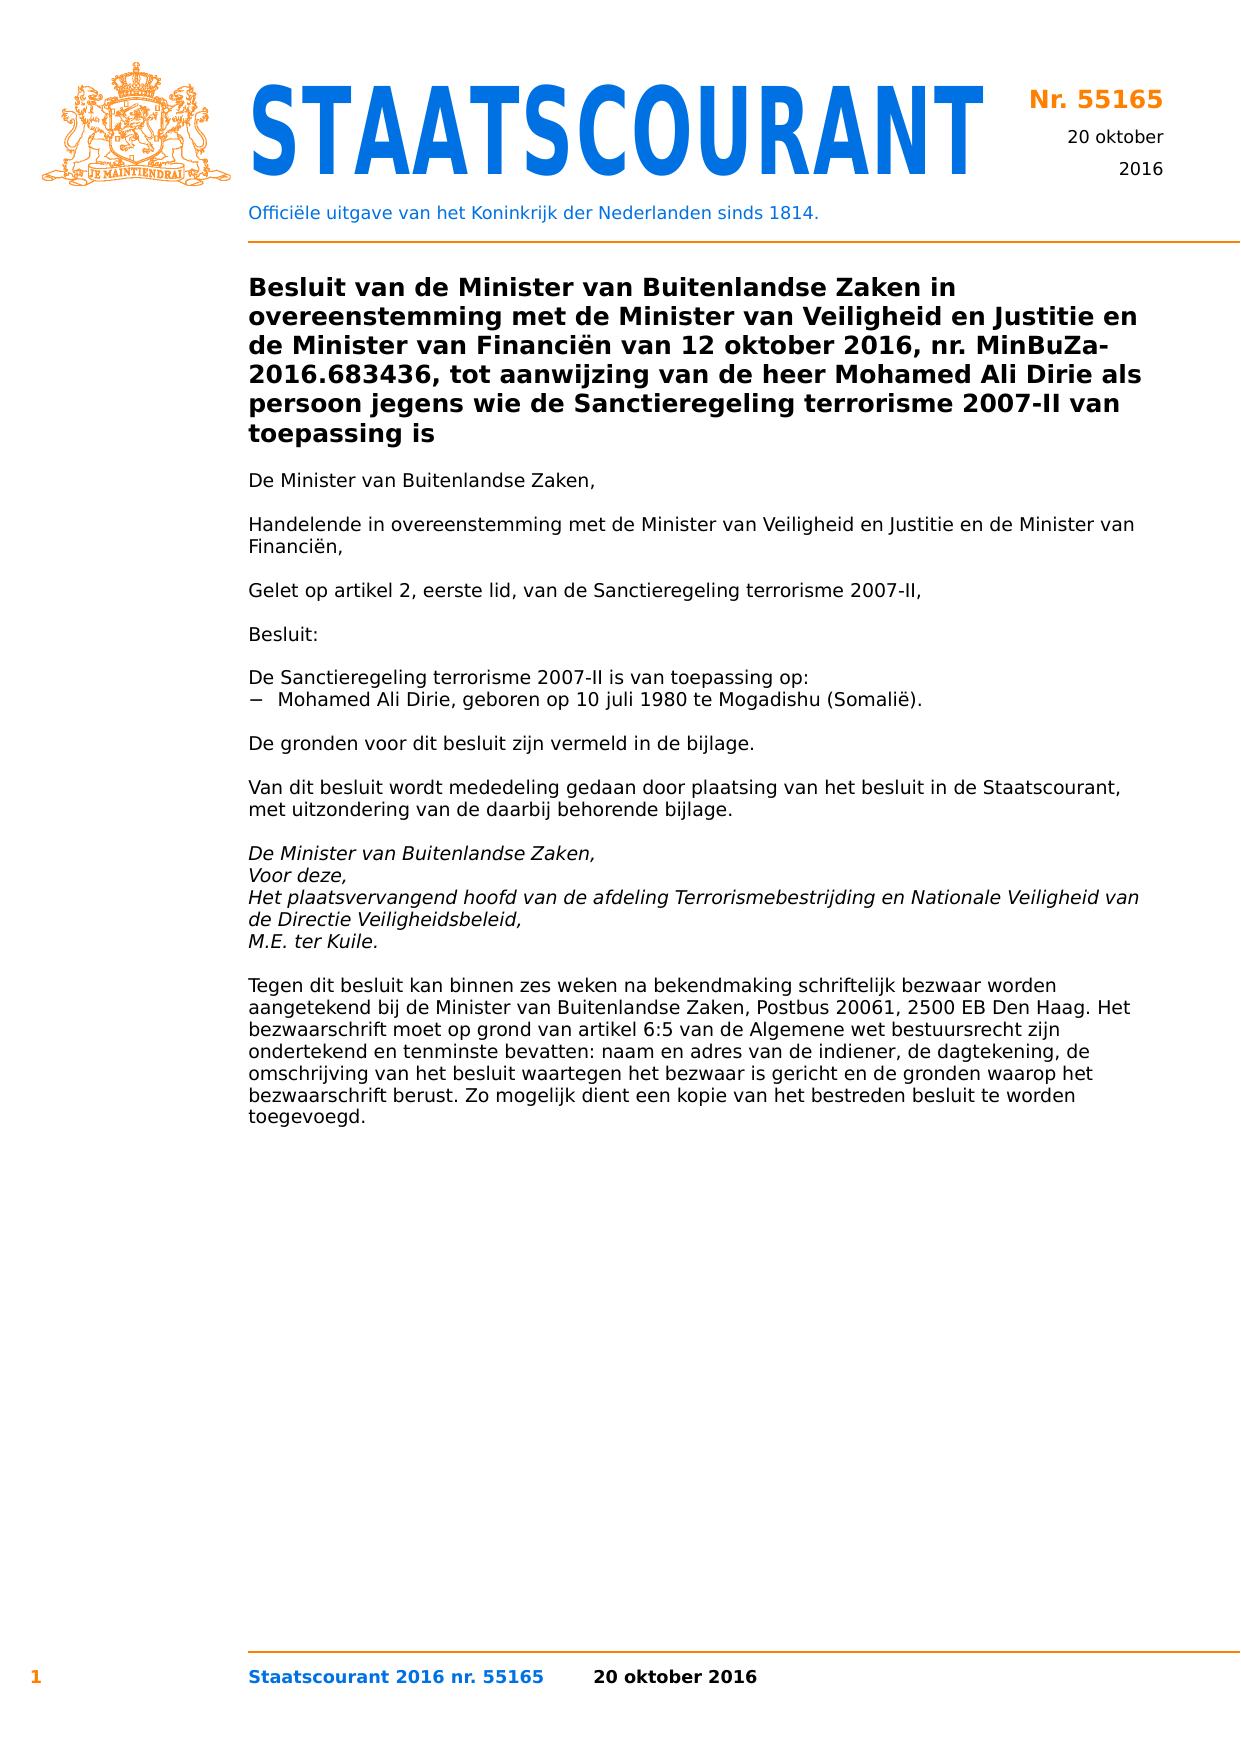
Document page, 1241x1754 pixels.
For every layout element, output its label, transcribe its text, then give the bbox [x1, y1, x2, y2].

text De Minister van Buitenlandse Zaken, [248, 470, 1163, 492]
text Handelende in overeenstemming met de Minister van Veiligheid en Justitie en de Minister van Financiën, [248, 514, 1163, 558]
text De Minister van Buitenlandse Zaken, Voor deze, Het plaatsvervangend hoofd van de afdeling Terrorismebestrijding en Nationale Veiligheid van de Directie Veiligheidsbeleid, M.E. ter Kuile. [248, 843, 1163, 953]
table_header Nr. 55165 [998, 62, 1240, 121]
table_cell 2016 [998, 153, 1240, 203]
text De gronden voor dit besluit zijn vermeld in de bijlage. [248, 733, 1163, 755]
table_cell Officiële uitgave van het Koninkrijk der Nederlanden sinds 1814. [248, 203, 1240, 241]
text Gelet op artikel 2, eerste lid, van de Sanctieregeling terrorisme 2007-II, [248, 579, 1163, 602]
text − Mohamed Ali Dirie, geboren op 10 juli 1980 te Mogadishu (Somalië). [248, 689, 1163, 711]
picture [41, 62, 231, 186]
table_header [25, 62, 248, 241]
table_cell 20 oktober [998, 121, 1240, 153]
text Van dit besluit wordt mededeling gedaan door plaatsing van het besluit in de Staatscourant, met uitzondering van de daarbij behorende bijlage. [248, 777, 1163, 821]
text Tegen dit besluit kan binnen zes weken na bekendmaking schriftelijk bezwaar worden aangetekend bij de Minister van Buitenlandse Zaken, Postbus 20061, 2500 EB Den Haag. Het bezwaarschrift moet op grond van artikel 6:5 van de Algemene wet bestuursrecht zijn ondertekend en tenminste bevatten: naam en adres van de indiener, de dagtekening, de omschrijving van het besluit waartegen het bezwaar is gericht en de gronden waarop het bezwaarschrift berust. Zo mogelijk dient een kopie van het bestreden besluit te worden toegevoegd. [248, 974, 1163, 1128]
subtitle Besluit van de Minister van Buitenlandse Zaken in overeenstemming met de Minister van Veiligheid en Justitie en de Minister van Financiën van 12 oktober 2016, nr. MinBuZa-2016.683436, tot aanwijzing van de heer Mohamed Ali Dirie als persoon jegens wie de Sanctieregeling terrorisme 2007-II van toepassing is [248, 273, 1163, 448]
text De Sanctieregeling terrorisme 2007-II is van toepassing op: [248, 667, 1163, 689]
table_header STAATSCOURANT [248, 62, 998, 203]
text Besluit: [248, 623, 1163, 645]
